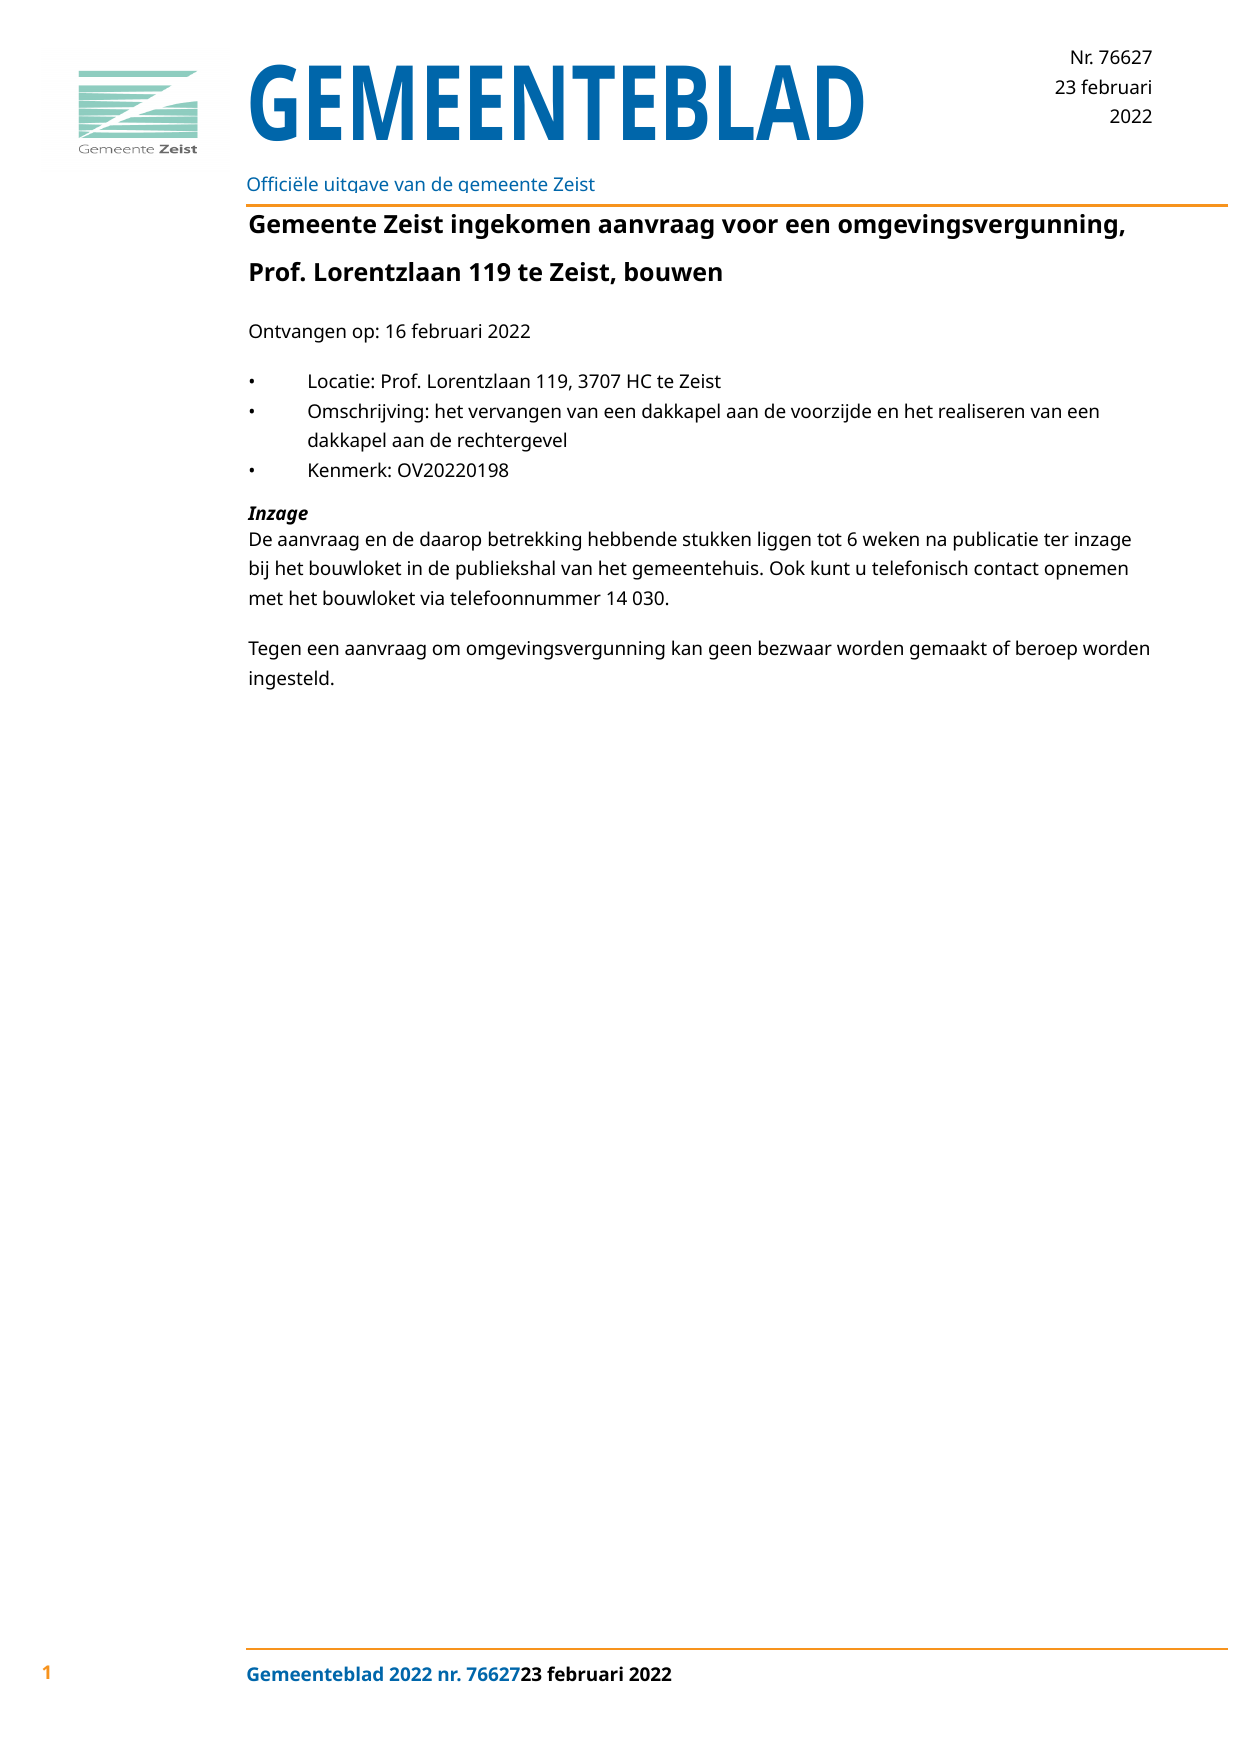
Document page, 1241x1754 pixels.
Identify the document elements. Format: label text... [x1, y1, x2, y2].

list Locatie: Prof. Lorentzlaan 119, 3707 HC te Zeist [248, 368, 1152, 394]
text Tegen een aanvraag om omgevingsvergunning kan geen bezwaar worden gemaakt of beroep worden ingesteld. [248, 636, 1152, 691]
text Gemeente Zeist ingekomen aanvraag voor een omgevingsvergunning, Prof. Lorentzlaan 119 te Zeist, bouwen [248, 207, 1152, 288]
list Kenmerk: OV20220198 [248, 457, 1152, 483]
text De aanvraag en de daarop betrekking hebbende stukken liggen tot 6 weken na publicatie ter inzage bij het bouwloket in de publiekshal van het gemeentehuis. Ook kunt u telefonisch contact opnemen met het bouwloket via telefoonnummer 14 030. [248, 526, 1152, 611]
list Omschrijving: het vervangen van een dakkapel aan de voorzijde en het realiseren van een dakkapel aan de rechtergevel [248, 398, 1152, 453]
text Inzage [248, 500, 1152, 526]
picture [41, 47, 231, 172]
text Ontvangen op: 16 februari 2022 [248, 318, 1152, 344]
